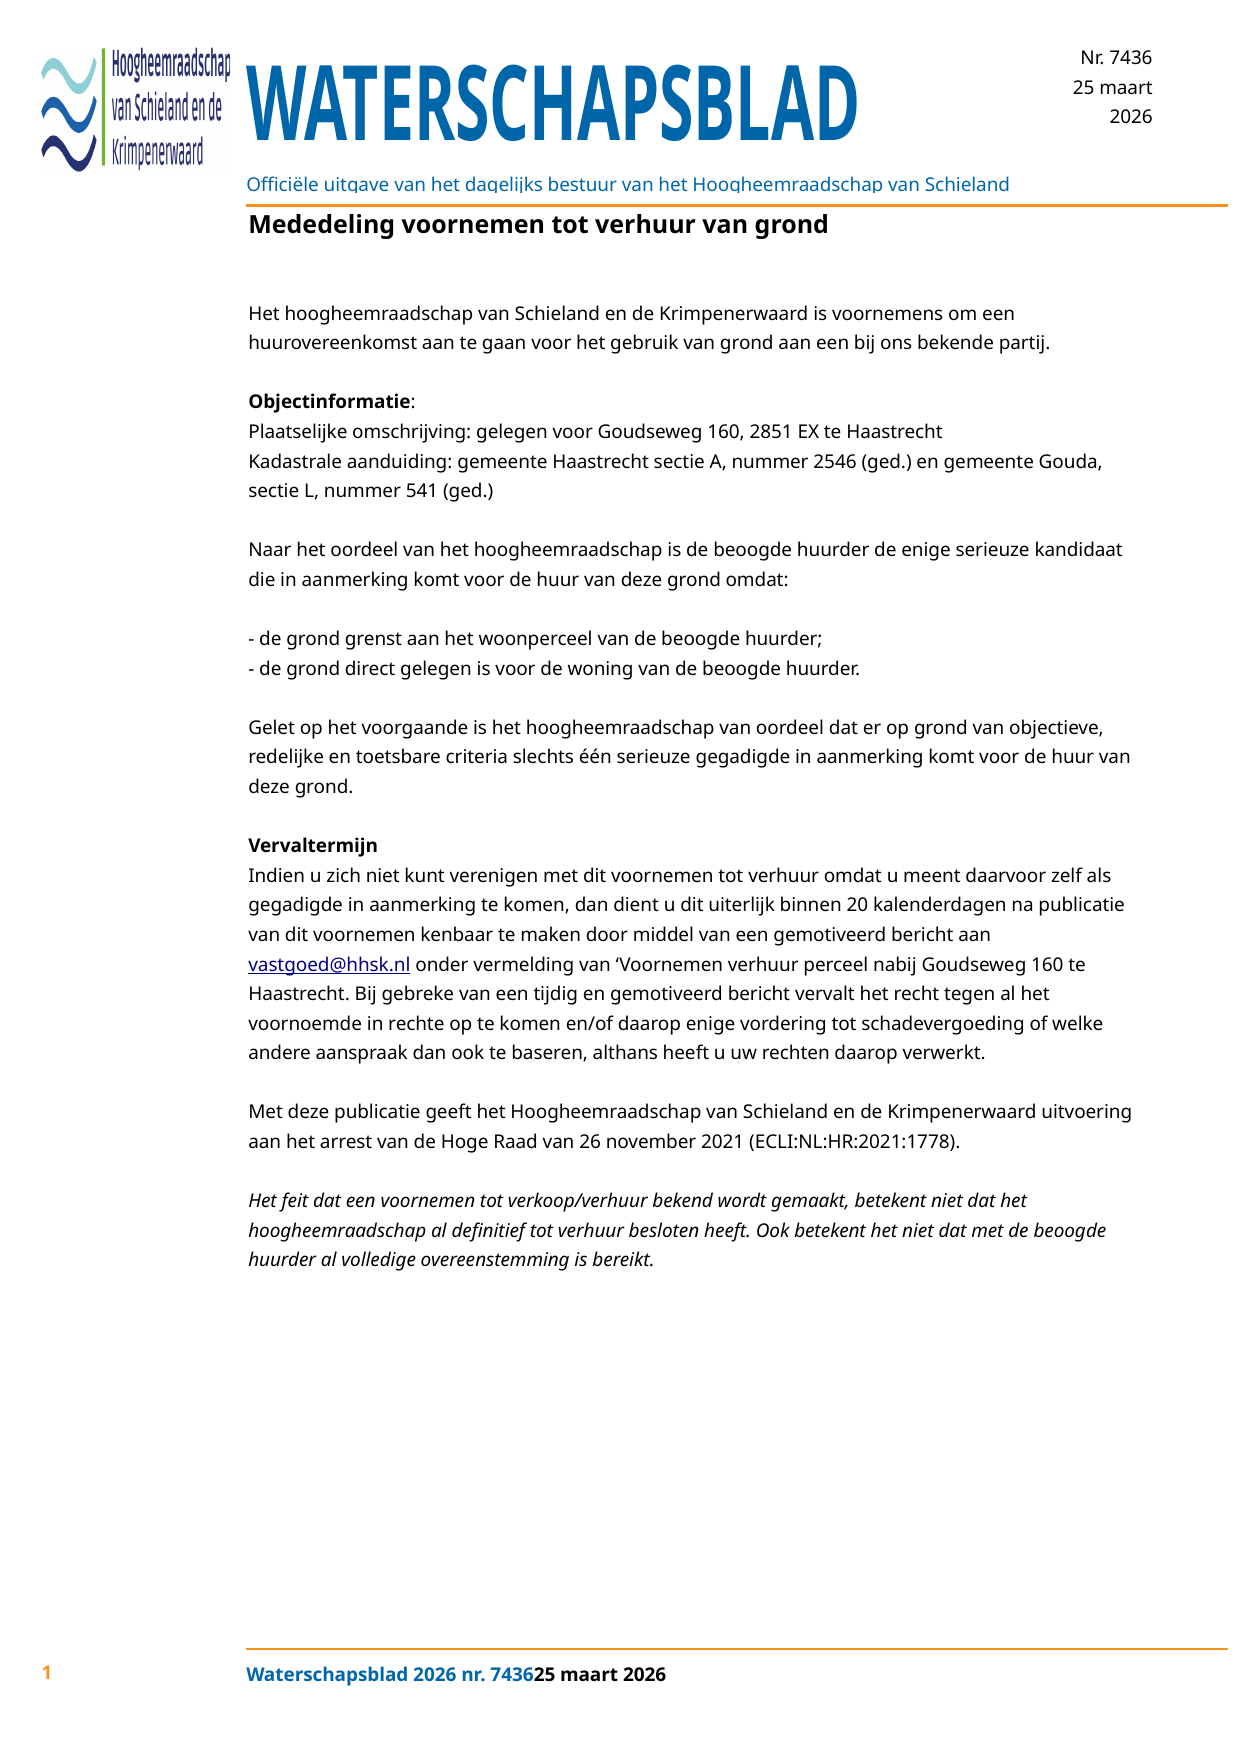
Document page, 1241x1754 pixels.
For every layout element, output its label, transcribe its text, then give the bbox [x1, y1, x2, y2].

text Kadastrale aanduiding: gemeente Haastrecht sectie A, nummer 2546 (ged.) en gemeente Gouda, sectie L, nummer 541 (ged.) [248, 448, 1152, 503]
text Vervaltermijn [248, 832, 1152, 858]
text - de grond direct gelegen is voor de woning van de beoogde huurder. [248, 655, 1152, 681]
text Indien u zich niet kunt verenigen met dit voornemen tot verhuur omdat u meent daarvoor zelf als gegadigde in aanmerking te komen, dan dient u dit uiterlijk binnen 20 kalenderdagen na publicatie van dit voornemen kenbaar te maken door middel van een gemotiveerd bericht aan vastgoed@hhsk.nl onder vermelding van ‘Voornemen verhuur perceel nabij Goudseweg 160 te Haastrecht. Bij gebreke van een tijdig en gemotiveerd bericht vervalt het recht tegen al het voornoemde in rechte op te komen en/of daarop enige vordering tot schadevergoeding of welke andere aanspraak dan ook te baseren, althans heeft u uw rechten daarop verwerkt. [248, 862, 1152, 1065]
text Plaatselijke omschrijving: gelegen voor Goudseweg 160, 2851 EX te Haastrecht [248, 418, 1152, 444]
text Gelet op het voorgaande is het hoogheemraadschap van oordeel dat er op grond van objectieve, redelijke en toetsbare criteria slechts één serieuze gegadigde in aanmerking komt voor de huur van deze grond. [248, 714, 1152, 799]
picture [41, 47, 231, 172]
text Het hoogheemraadschap van Schieland en de Krimpenerwaard is voornemens om een huurovereenkomst aan te gaan voor het gebruik van grond aan een bij ons bekende partij. [248, 300, 1152, 355]
text Mededeling voornemen tot verhuur van grond [248, 207, 1152, 241]
text - de grond grenst aan het woonperceel van de beoogde huurder; [248, 625, 1152, 651]
text Met deze publicatie geeft het Hoogheemraadschap van Schieland en de Krimpenerwaard uitvoering aan het arrest van de Hoge Raad van 26 november 2021 (ECLI:NL:HR:2021:1778). [248, 1099, 1152, 1154]
text Objectinformatie: [248, 389, 1152, 414]
text Naar het oordeel van het hoogheemraadschap is de beoogde huurder de enige serieuze kandidaat die in aanmerking komt voor de huur van deze grond omdat: [248, 537, 1152, 592]
text Het feit dat een voornemen tot verkoop/verhuur bekend wordt gemaakt, betekent niet dat het hoogheemraadschap al definitief tot verhuur besloten heeft. Ook betekent het niet dat met de beoogde huurder al volledige overeenstemming is bereikt. [248, 1187, 1152, 1272]
